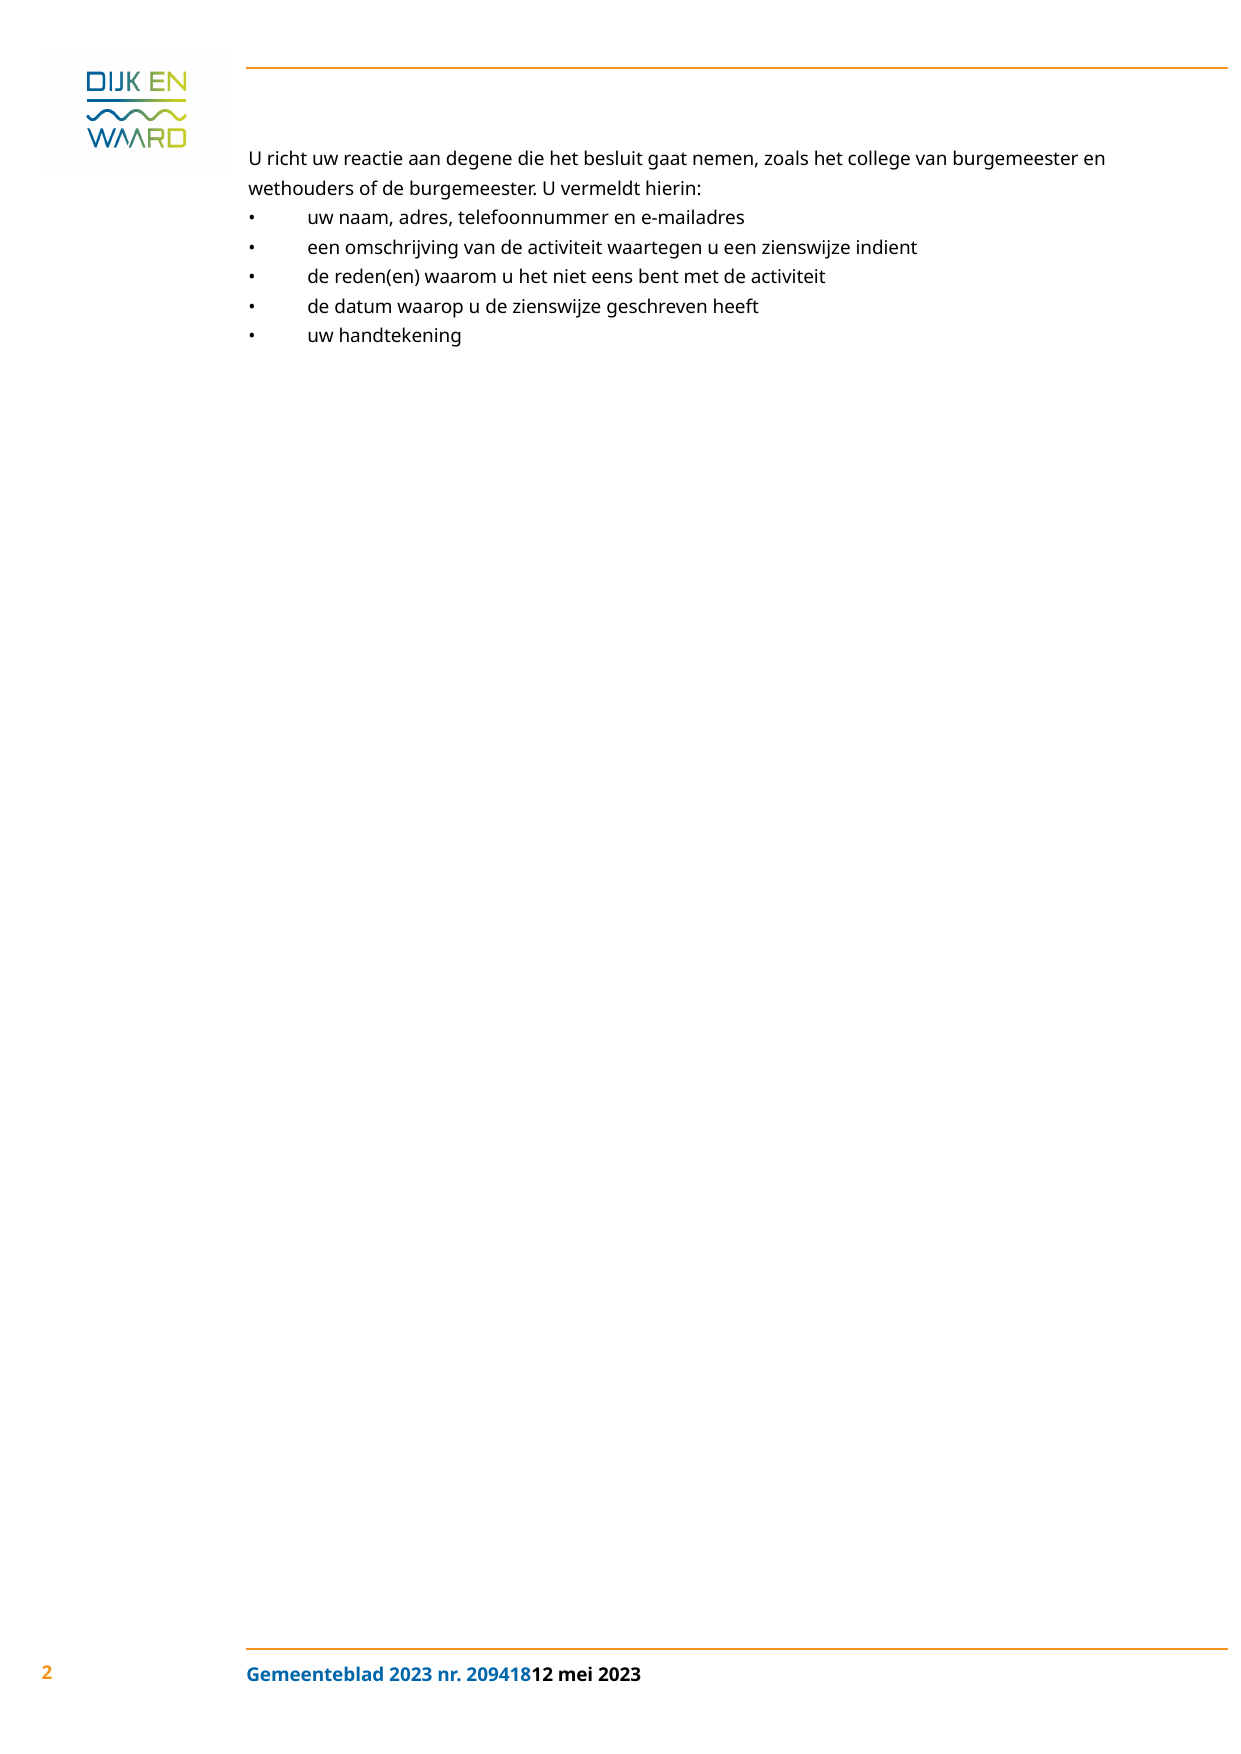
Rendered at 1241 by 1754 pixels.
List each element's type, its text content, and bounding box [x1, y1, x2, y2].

list een omschrijving van de activiteit waartegen u een zienswijze indient [248, 234, 1152, 260]
picture [41, 47, 231, 172]
list de datum waarop u de zienswijze geschreven heeft [248, 293, 1152, 319]
list de reden(en) waarom u het niet eens bent met de activiteit [248, 263, 1152, 289]
text U richt uw reactie aan degene die het besluit gaat nemen, zoals het college van burgemeester en wethouders of de burgemeester. U vermeldt hierin: [248, 145, 1152, 201]
list uw naam, adres, telefoonnummer en e-mailadres [248, 204, 1152, 230]
list uw handtekening [248, 323, 1152, 348]
